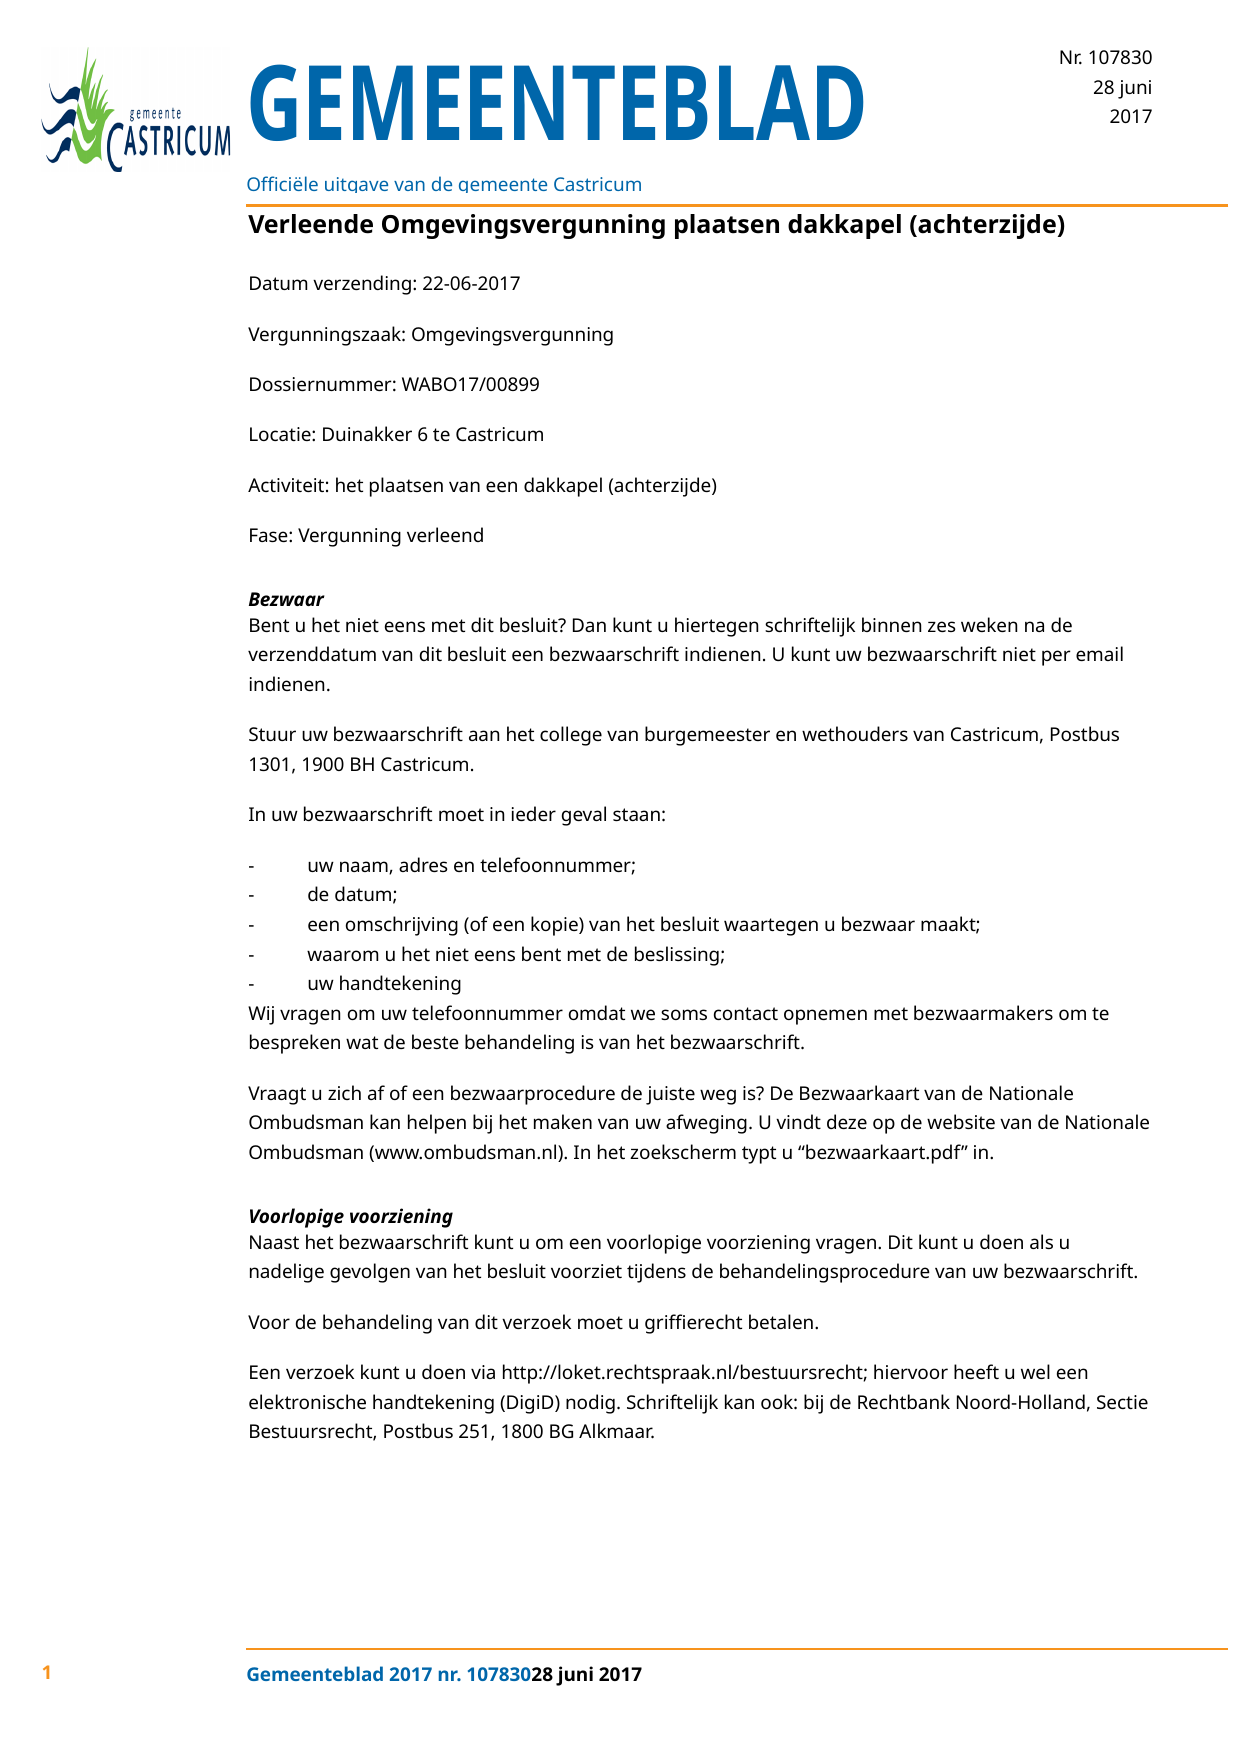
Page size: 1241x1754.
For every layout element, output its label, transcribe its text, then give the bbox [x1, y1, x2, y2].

text Stuur uw bezwaarschrift aan het college van burgemeester en wethouders van Castricum, Postbus 1301, 1900 BH Castricum. [248, 722, 1152, 777]
text Vraagt u zich af of een bezwaarprocedure de juiste weg is? De Bezwaarkaart van de Nationale Ombudsman kan helpen bij het maken van uw afweging. U vindt deze op de website van de Nationale Ombudsman (www.ombudsman.nl). In het zoekscherm typt u “bezwaarkaart.pdf” in. [248, 1080, 1152, 1165]
list de datum; [248, 882, 1152, 907]
text Voorlopige voorziening [248, 1203, 1152, 1229]
text Locatie: Duinakker 6 te Castricum [248, 422, 1152, 447]
text Verleende Omgevingsvergunning plaatsen dakkapel (achterzijde) [248, 207, 1152, 241]
text Activiteit: het plaatsen van een dakkapel (achterzijde) [248, 472, 1152, 498]
list uw naam, adres en telefoonnummer; [248, 852, 1152, 878]
text Vergunningszaak: Omgevingsvergunning [248, 321, 1152, 346]
list waarom u het niet eens bent met de beslissing; [248, 941, 1152, 967]
text Datum verzending: 22-06-2017 [248, 270, 1152, 296]
text Fase: Vergunning verleend [248, 522, 1152, 548]
text Naast het bezwaarschrift kunt u om een voorlopige voorziening vragen. Dit kunt u doen als u nadelige gevolgen van het besluit voorziet tijdens de behandelingsprocedure van uw bezwaarschrift. [248, 1229, 1152, 1284]
text Een verzoek kunt u doen via http://loket.rechtspraak.nl/bestuursrecht; hiervoor heeft u wel een elektronische handtekening (DigiD) nodig. Schriftelijk kan ook: bij de Rechtbank Noord-Holland, Sectie Bestuursrecht, Postbus 251, 1800 BG Alkmaar. [248, 1359, 1152, 1444]
text Voor de behandeling van dit verzoek moet u griffierecht betalen. [248, 1309, 1152, 1334]
text Wij vragen om uw telefoonnummer omdat we soms contact opnemen met bezwaarmakers om te bespreken wat de beste behandeling is van het bezwaarschrift. [248, 1000, 1152, 1055]
picture [41, 47, 231, 172]
text Bent u het niet eens met dit besluit? Dan kunt u hiertegen schriftelijk binnen zes weken na de verzenddatum van dit besluit een bezwaarschrift indienen. U kunt uw bezwaarschrift niet per email indienen. [248, 612, 1152, 697]
text In uw bezwaarschrift moet in ieder geval staan: [248, 802, 1152, 827]
list uw handtekening [248, 970, 1152, 996]
text Bezwaar [248, 586, 1152, 612]
list een omschrijving (of een kopie) van het besluit waartegen u bezwaar maakt; [248, 911, 1152, 937]
text Dossiernummer: WABO17/00899 [248, 371, 1152, 397]
